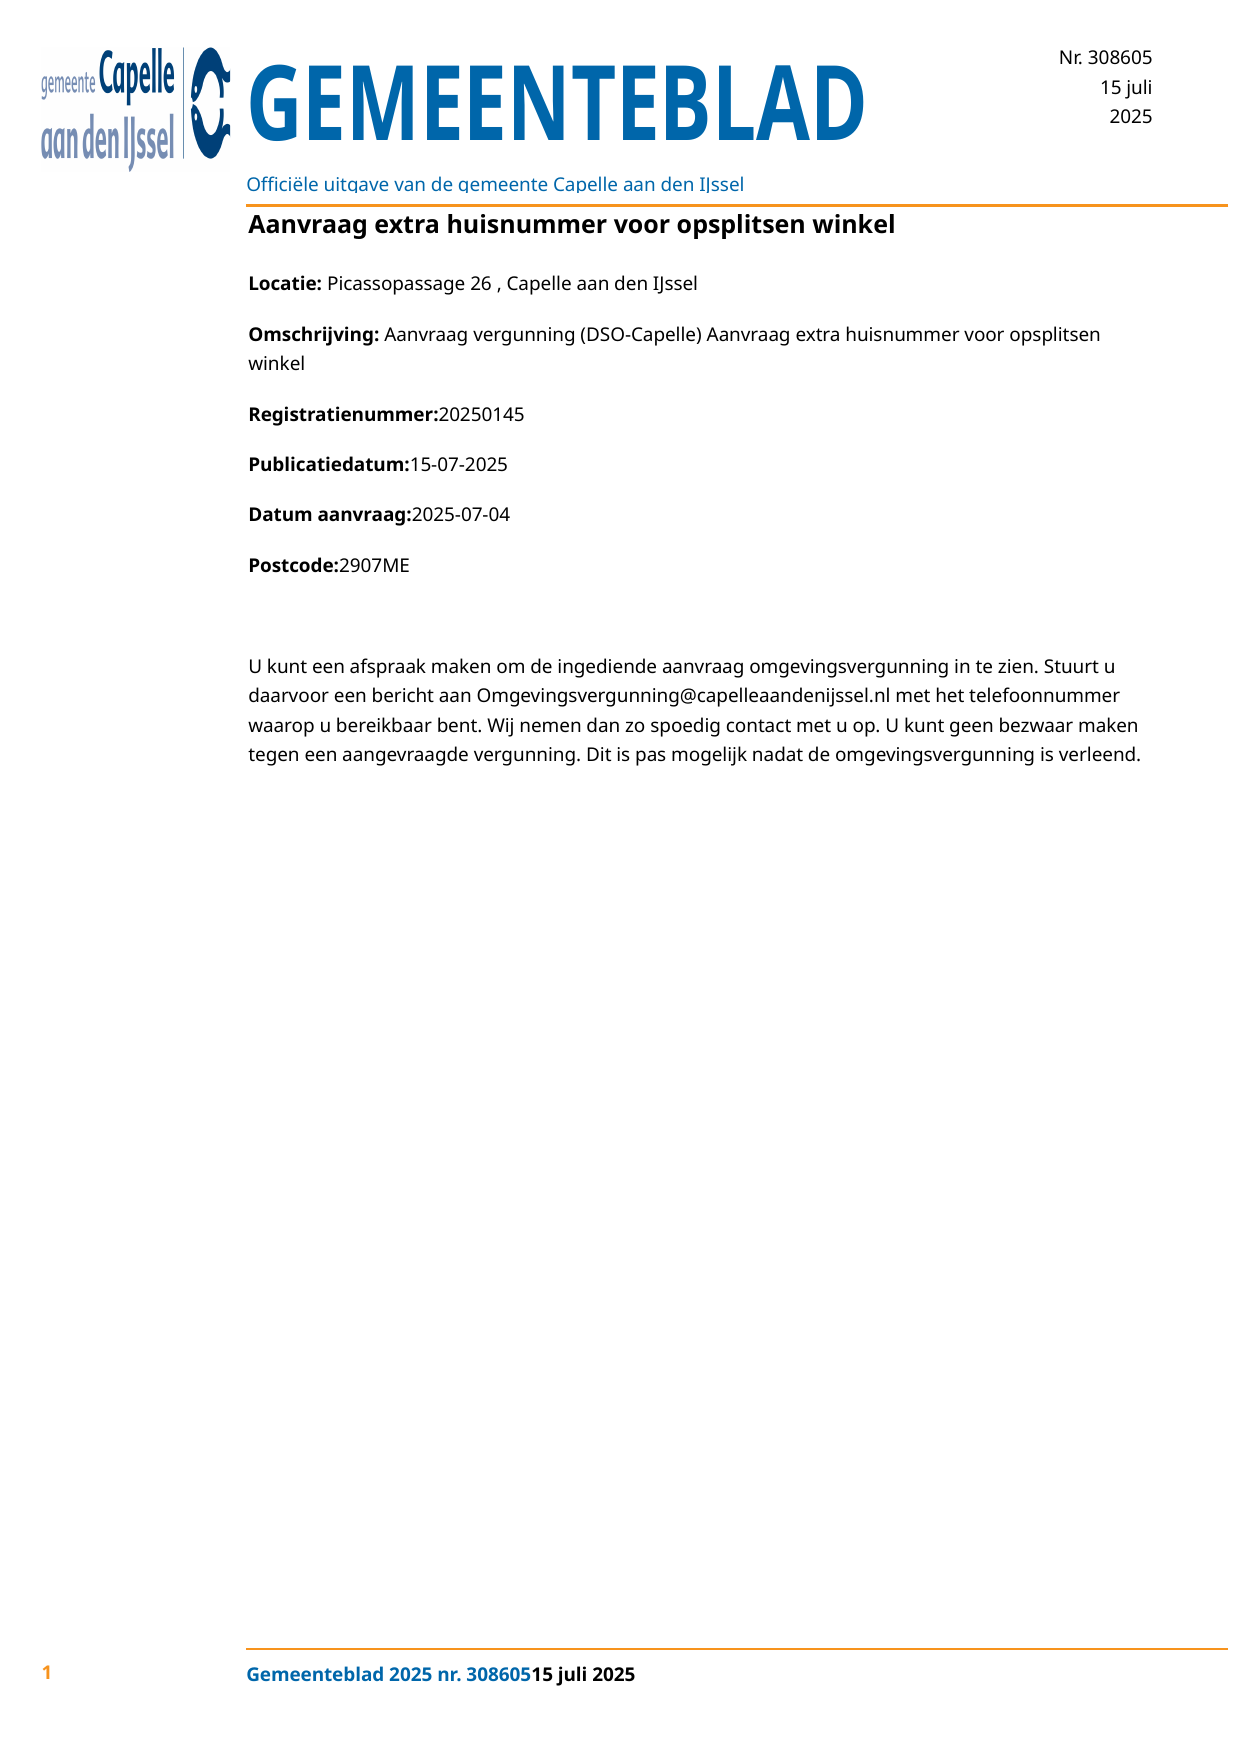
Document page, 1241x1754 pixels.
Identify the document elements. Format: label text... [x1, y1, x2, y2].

picture [41, 47, 231, 172]
text Aanvraag extra huisnummer voor opsplitsen winkel [248, 207, 1152, 241]
text Registratienummer:20250145 [248, 401, 1152, 426]
text Omschrijving: Aanvraag vergunning (DSO-Capelle) Aanvraag extra huisnummer voor opsplitsen winkel [248, 321, 1152, 376]
text Datum aanvraag:2025-07-04 [248, 502, 1152, 527]
text Publicatiedatum:15-07-2025 [248, 451, 1152, 477]
text Postcode:2907ME [248, 552, 1152, 578]
text U kunt een afspraak maken om de ingediende aanvraag omgevingsvergunning in te zien. Stuurt u daarvoor een bericht aan Omgevingsvergunning@capelleaandenijssel.nl met het telefoonnummer waarop u bereikbaar bent. Wij nemen dan zo spoedig contact met u op. U kunt geen bezwaar maken tegen een aangevraagde vergunning. Dit is pas mogelijk nadat de omgevingsvergunning is verleend. [248, 653, 1152, 767]
text Locatie: Picassopassage 26 , Capelle aan den IJssel [248, 270, 1152, 296]
